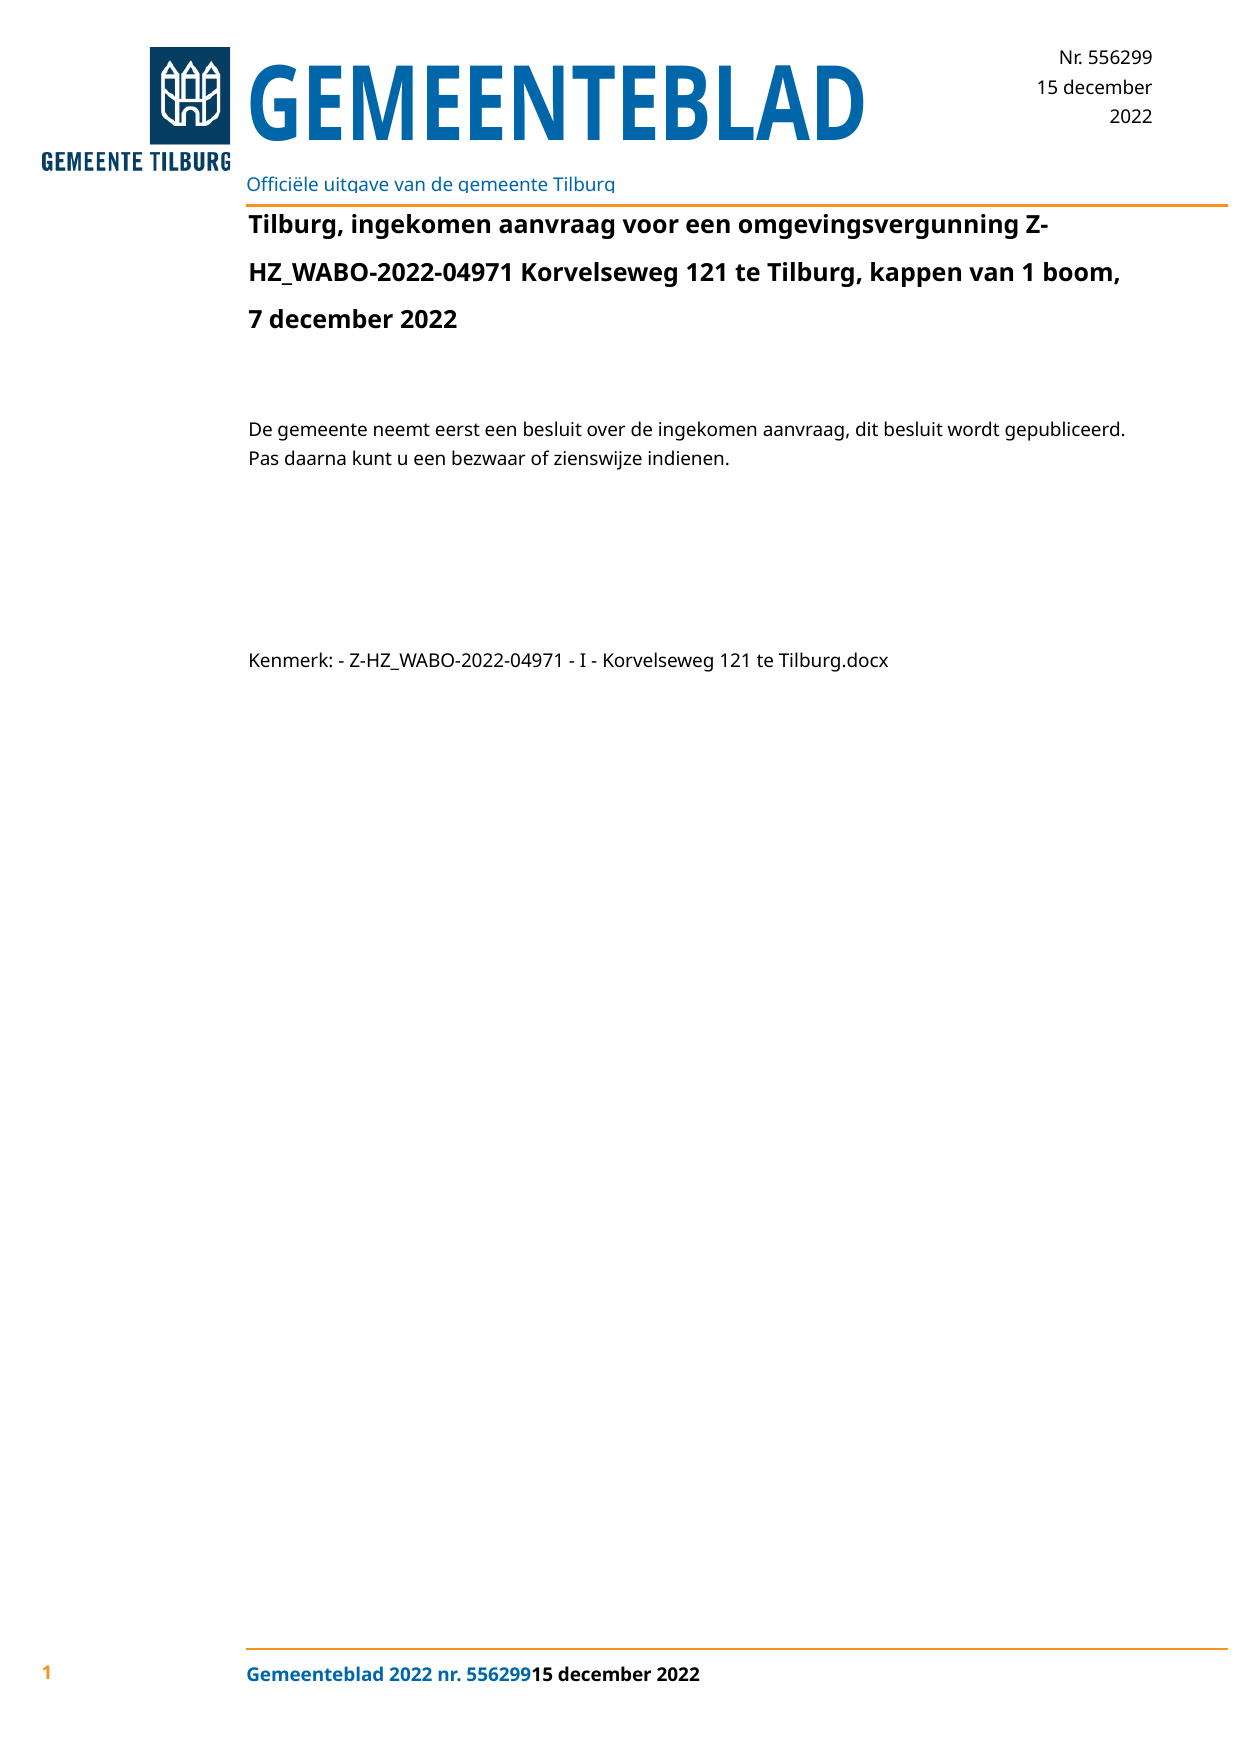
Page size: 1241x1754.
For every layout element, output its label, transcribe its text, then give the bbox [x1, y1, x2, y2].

text Kenmerk: - Z-HZ_WABO-2022-04971 - I - Korvelseweg 121 te Tilburg.docx [248, 647, 1152, 673]
picture [41, 47, 231, 172]
text Tilburg, ingekomen aanvraag voor een omgevingsvergunning Z-HZ_WABO-2022-04971 Korvelseweg 121 te Tilburg, kappen van 1 boom, 7 december 2022 [248, 207, 1152, 336]
text De gemeente neemt eerst een besluit over de ingekomen aanvraag, dit besluit wordt gepubliceerd. Pas daarna kunt u een bezwaar of zienswijze indienen. [248, 416, 1152, 471]
